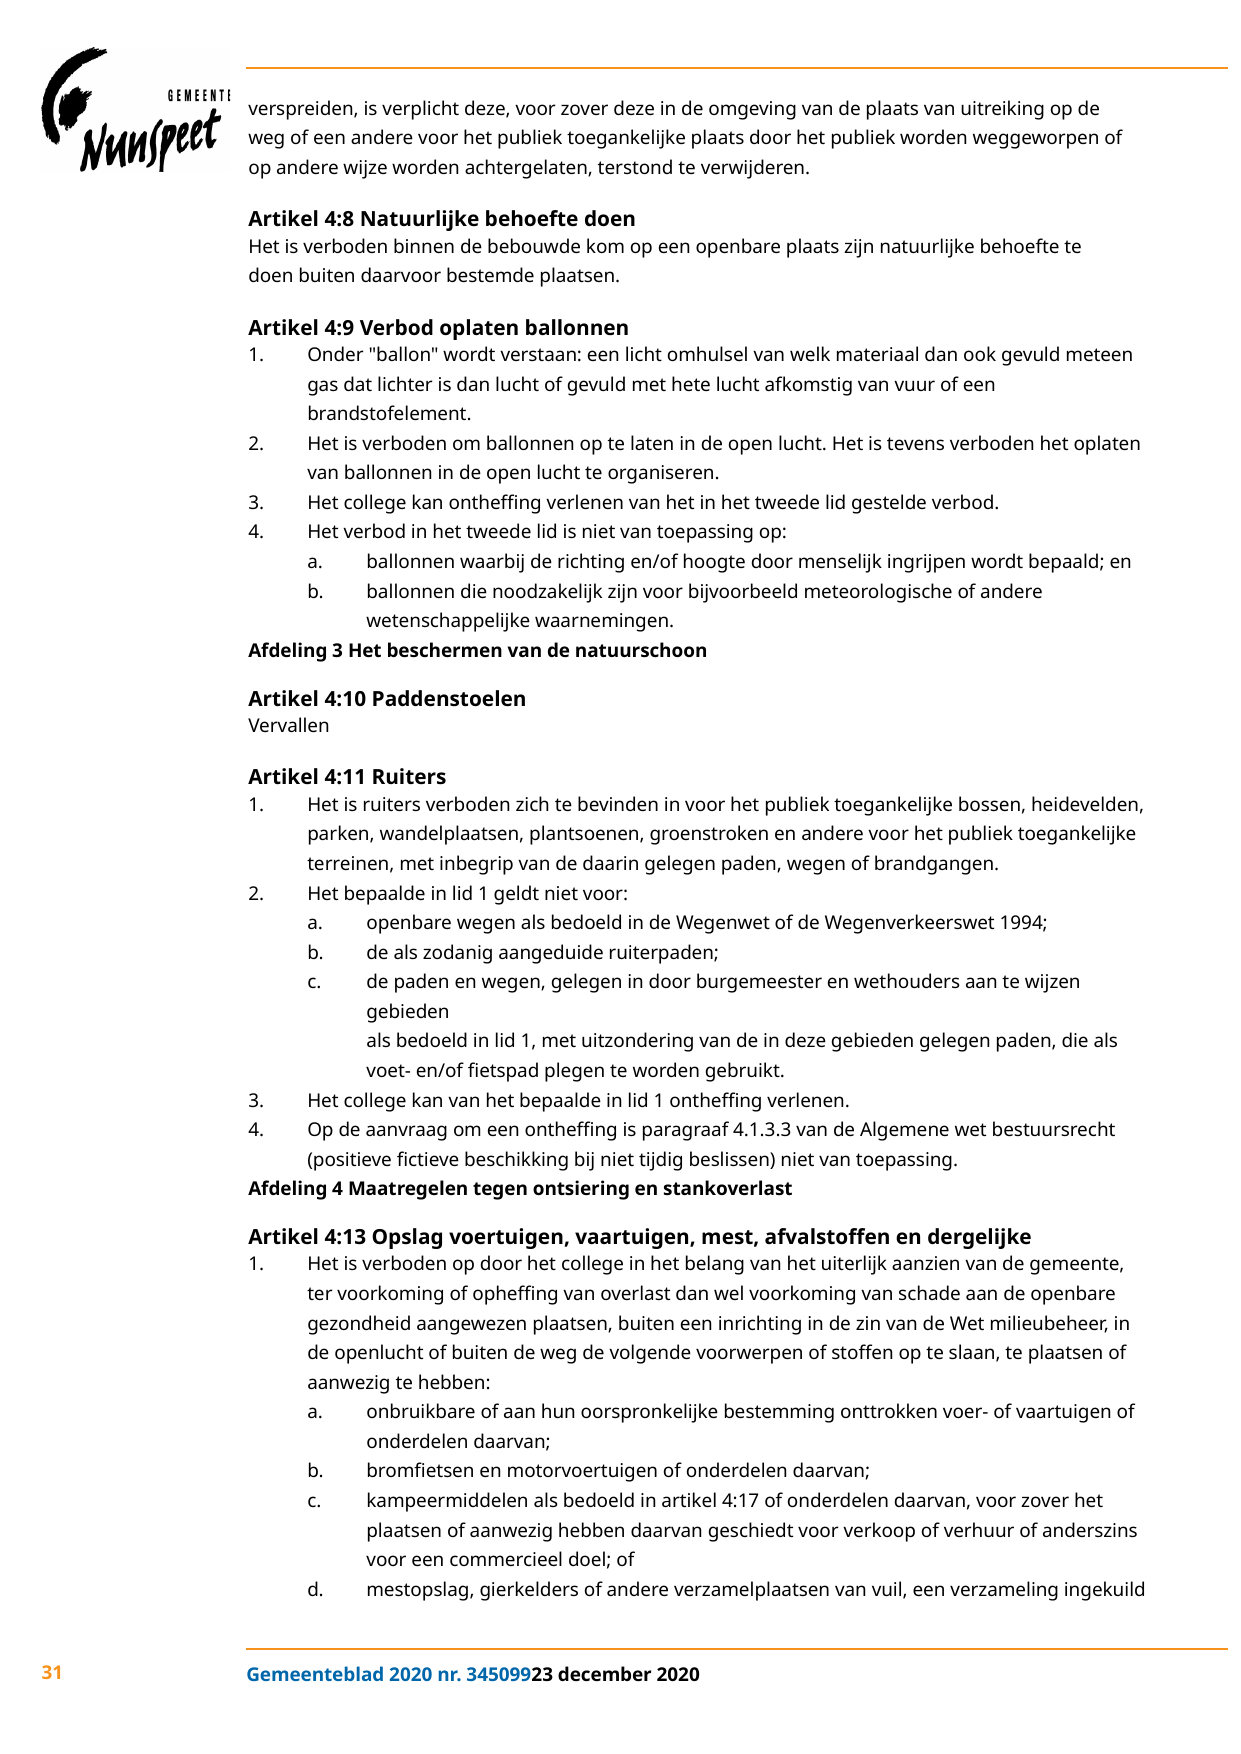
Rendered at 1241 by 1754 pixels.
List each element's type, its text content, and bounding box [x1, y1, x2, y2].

text Afdeling 4 Maatregelen tegen ontsiering en stankoverlast [248, 1176, 1152, 1201]
text Artikel 4:9 Verbod oplaten ballonnen [248, 313, 1152, 341]
list Het is verboden om ballonnen op te laten in de open lucht. Het is tevens verboden het oplaten van ballonnen in de open lucht te organiseren. [248, 430, 1152, 485]
text weg of een andere voor het publiek toegankelijke plaats door het publiek worden weggeworpen of [248, 124, 1152, 150]
list Het is verboden op door het college in het belang van het uiterlijk aanzien van de gemeente, ter voorkoming of opheffing van overlast dan wel voorkoming van schade aan de openbare gezondheid aangewezen plaatsen, buiten een inrichting in de zin van de Wet milieubeheer, in de openlucht of buiten de weg de volgende voorwerpen of stoffen op te slaan, te plaatsen of aanwezig te hebben: [248, 1251, 1152, 1394]
list Onder "ballon" wordt verstaan: een licht omhulsel van welk materiaal dan ook gevuld meteen gas dat lichter is dan lucht of gevuld met hete lucht afkomstig van vuur of een brandstofelement. [248, 341, 1152, 426]
text Het is verboden binnen de bebouwde kom op een openbare plaats zijn natuurlijke behoefte te [248, 233, 1152, 258]
list ballonnen waarbij de richting en/of hoogte door menselijk ingrijpen wordt bepaald; en [307, 548, 1152, 574]
text Vervallen [248, 712, 1152, 738]
text Artikel 4:8 Natuurlijke behoefte doen [248, 204, 1152, 233]
list Het verbod in het tweede lid is niet van toepassing op: [248, 519, 1152, 544]
list Het is ruiters verboden zich te bevinden in voor het publiek toegankelijke bossen, heidevelden, [248, 791, 1152, 817]
list bromfietsen en motorvoertuigen of onderdelen daarvan; [307, 1458, 1152, 1483]
picture [41, 47, 231, 172]
list kampeermiddelen als bedoeld in artikel 4:17 of onderdelen daarvan, voor zover het plaatsen of aanwezig hebben daarvan geschiedt voor verkoop of verhuur of anderszins voor een commercieel doel; of [307, 1487, 1152, 1572]
text Artikel 4:13 Opslag voertuigen, vaartuigen, mest, afvalstoffen en dergelijke [248, 1222, 1152, 1251]
text op andere wijze worden achtergelaten, terstond te verwijderen. [248, 154, 1152, 180]
text verspreiden, is verplicht deze, voor zover deze in de omgeving van de plaats van uitreiking op de [248, 95, 1152, 121]
text doen buiten daarvoor bestemde plaatsen. [248, 262, 1152, 288]
text Afdeling 3 Het beschermen van de natuurschoon [248, 637, 1152, 663]
list openbare wegen als bedoeld in de Wegenwet of de Wegenverkeerswet 1994; [307, 909, 1152, 935]
list als bedoeld in lid 1, met uitzondering van de in deze gebieden gelegen paden, die als [307, 1028, 1152, 1053]
list onbruikbare of aan hun oorspronkelijke bestemming onttrokken voer- of vaartuigen of onderdelen daarvan; [307, 1398, 1152, 1454]
list de als zodanig aangeduide ruiterpaden; [307, 939, 1152, 964]
list Het college kan van het bepaalde in lid 1 ontheffing verlenen. [248, 1087, 1152, 1112]
list Het bepaalde in lid 1 geldt niet voor: [248, 880, 1152, 905]
list Op de aanvraag om een ontheffing is paragraaf 4.1.3.3 van de Algemene wet bestuursrecht (positieve fictieve beschikking bij niet tijdig beslissen) niet van toepassing. [248, 1116, 1152, 1172]
list parken, wandelplaatsen, plantsoenen, groenstroken en andere voor het publiek toegankelijke [248, 821, 1152, 846]
list terreinen, met inbegrip van de daarin gelegen paden, wegen of brandgangen. [248, 850, 1152, 876]
list ballonnen die noodzakelijk zijn voor bijvoorbeeld meteorologische of andere wetenschappelijke waarnemingen. [307, 578, 1152, 633]
list mestopslag, gierkelders of andere verzamelplaatsen van vuil, een verzameling ingekuild [307, 1576, 1152, 1602]
list de paden en wegen, gelegen in door burgemeester en wethouders aan te wijzen gebieden [307, 968, 1152, 1024]
list Het college kan ontheffing verlenen van het in het tweede lid gestelde verbod. [248, 489, 1152, 515]
text Artikel 4:11 Ruiters [248, 762, 1152, 791]
text Artikel 4:10 Paddenstoelen [248, 684, 1152, 712]
list voet- en/of fietspad plegen te worden gebruikt. [307, 1057, 1152, 1083]
